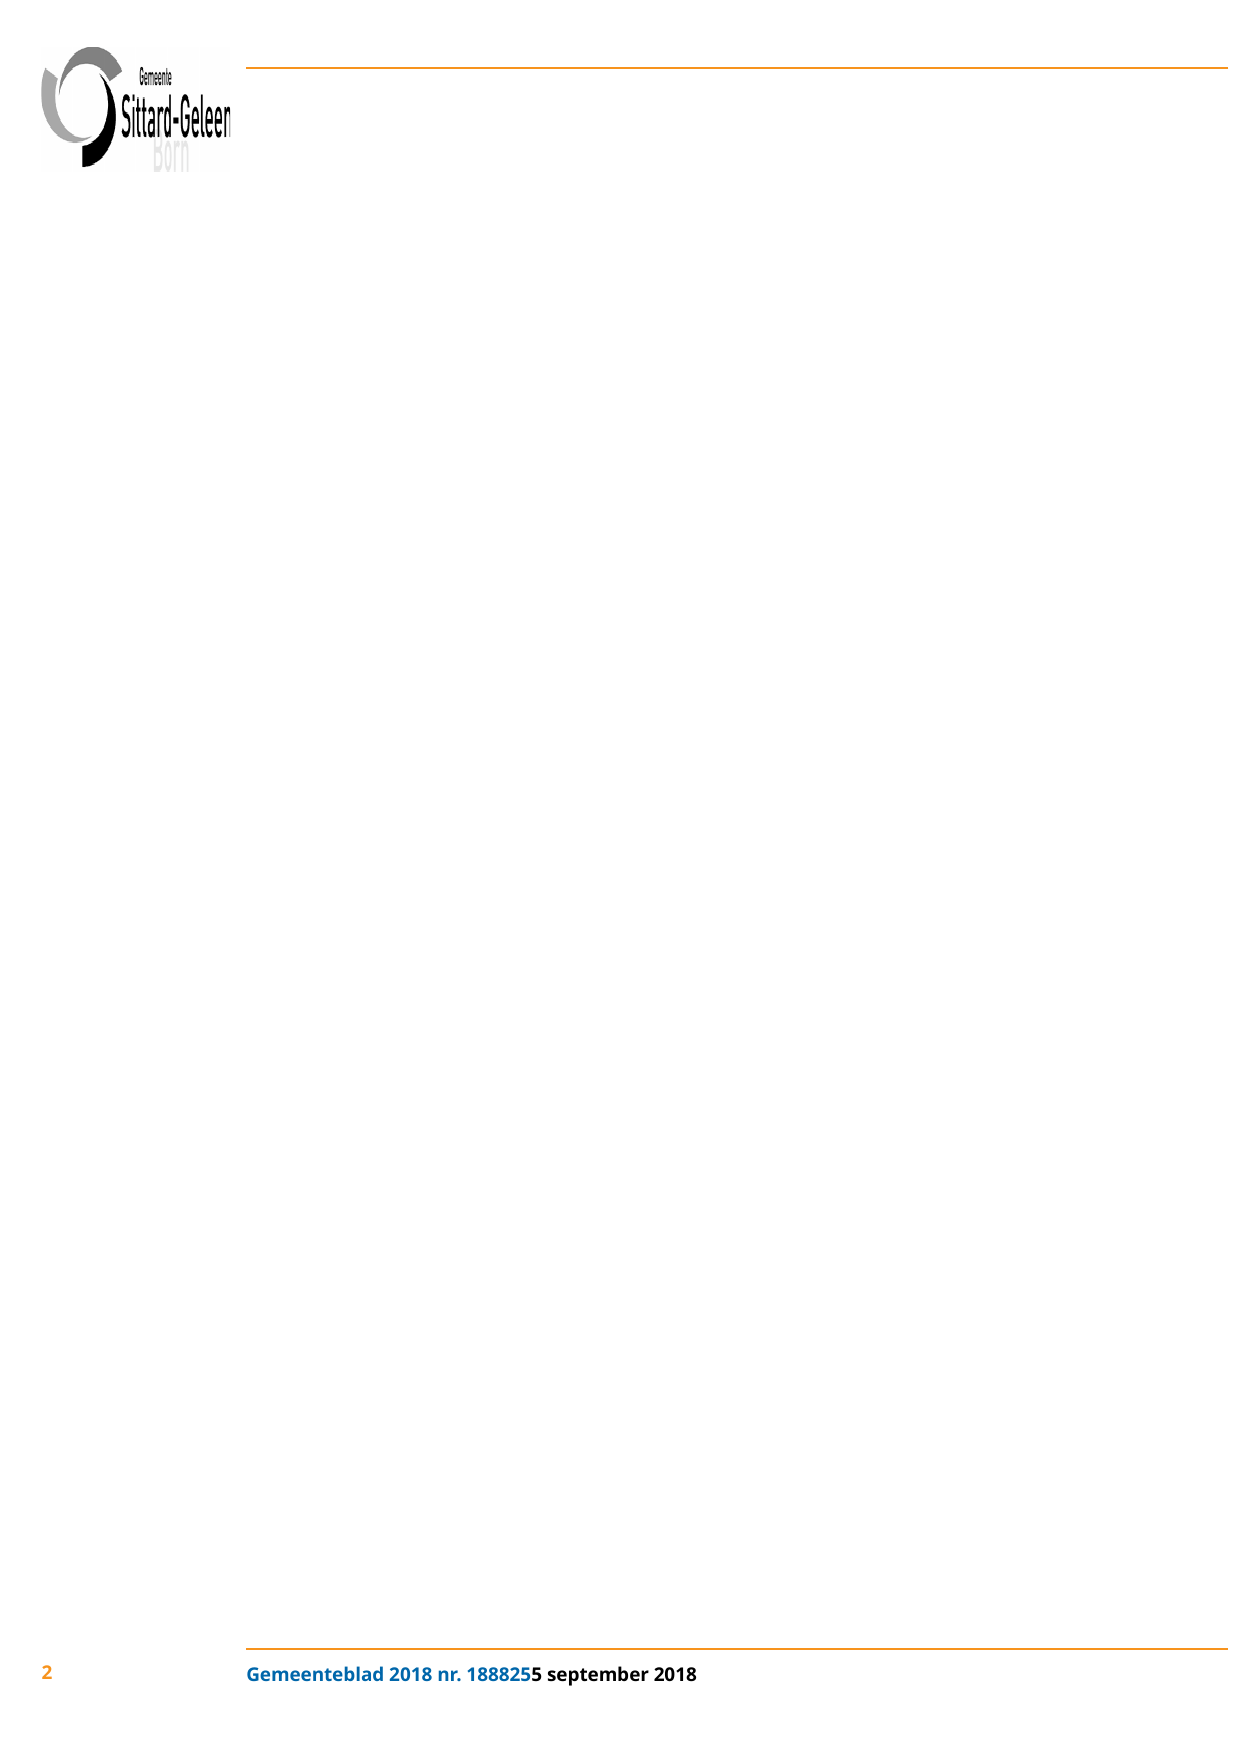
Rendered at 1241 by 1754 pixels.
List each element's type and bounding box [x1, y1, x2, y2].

picture [41, 47, 231, 172]
